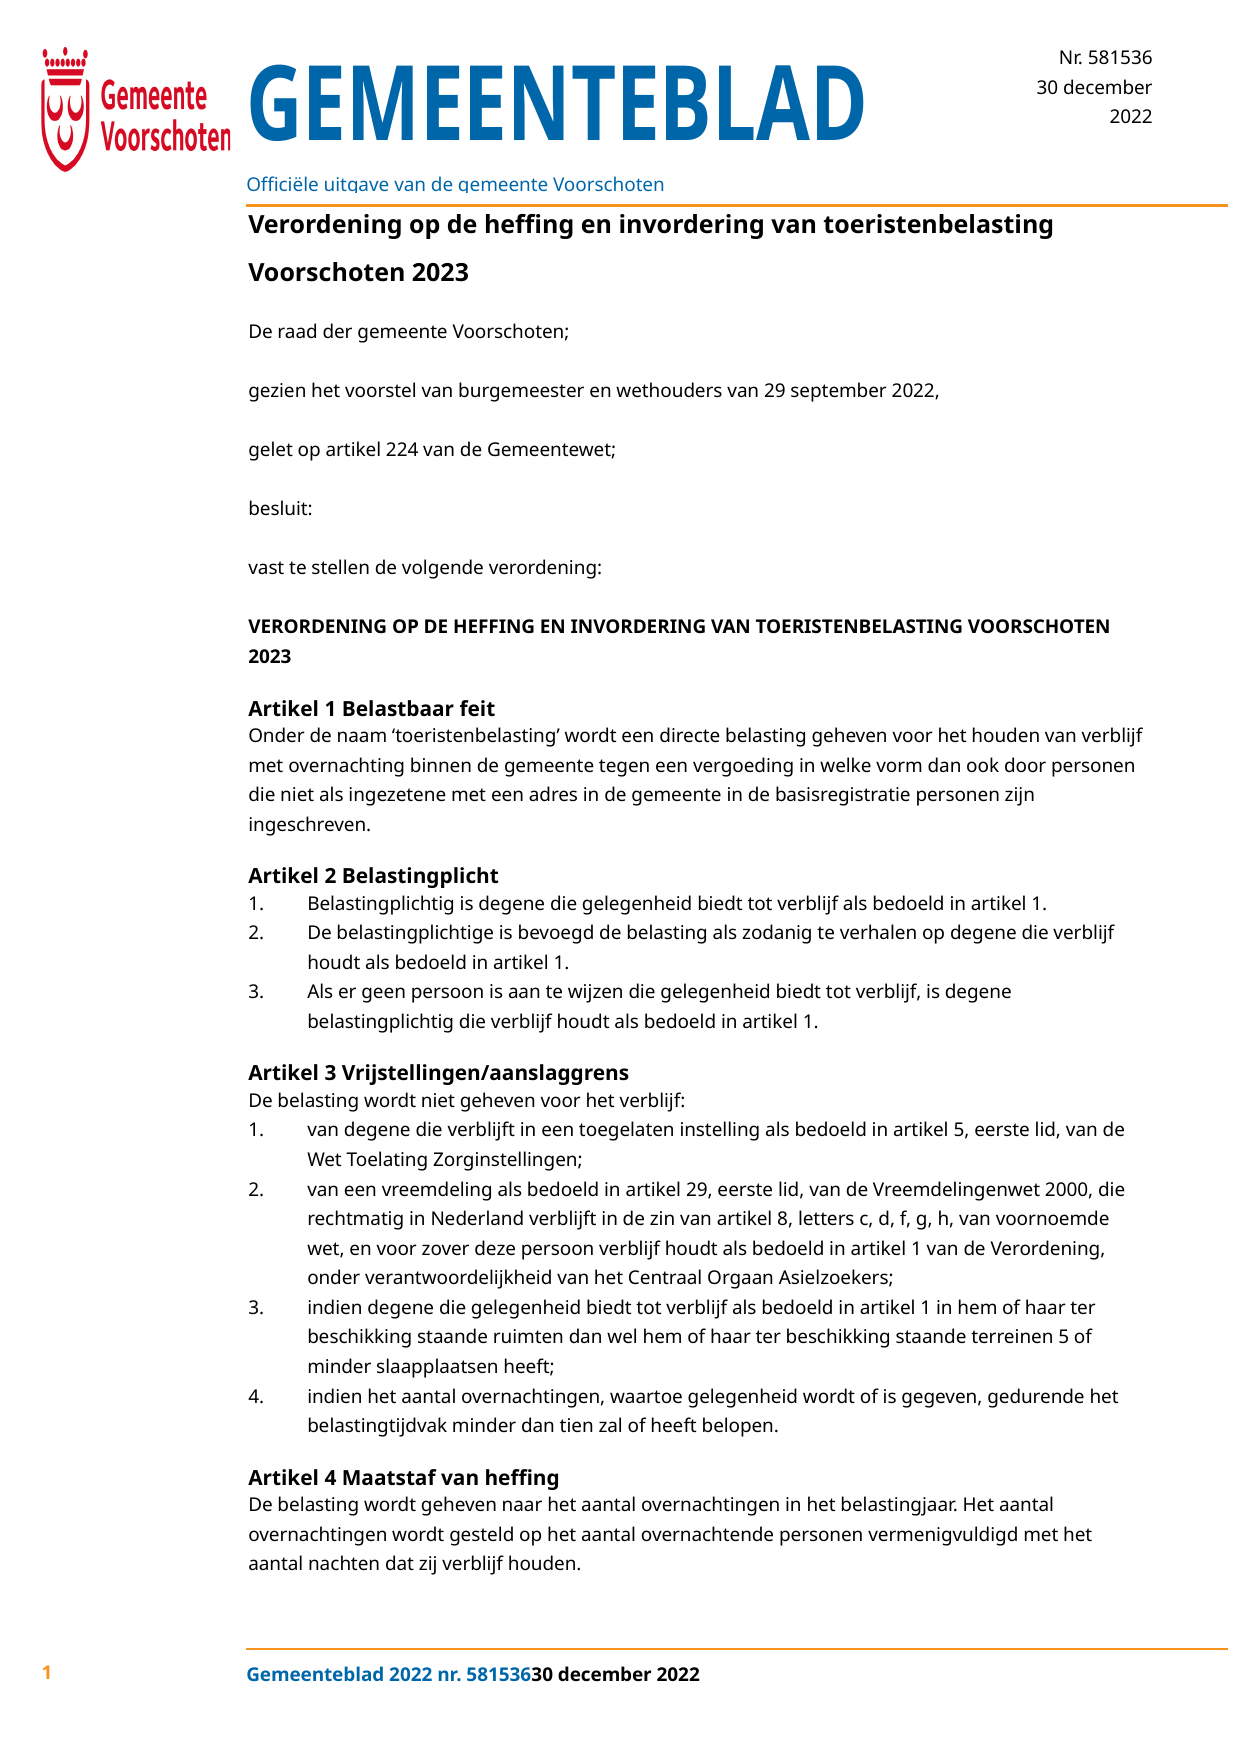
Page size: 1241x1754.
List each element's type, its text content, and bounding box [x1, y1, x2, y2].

text Artikel 3 Vrijstellingen/aanslaggrens [248, 1058, 1152, 1087]
list Als er geen persoon is aan te wijzen die gelegenheid biedt tot verblijf, is degene belastingplichtig die verblijf houdt als bedoeld in artikel 1. [248, 978, 1152, 1034]
text Artikel 1 Belastbaar feit [248, 694, 1152, 722]
text Verordening op de heffing en invordering van toeristenbelasting Voorschoten 2023 [248, 207, 1152, 288]
text Artikel 2 Belastingplicht [248, 861, 1152, 890]
text besluit: [248, 495, 1152, 521]
text De raad der gemeente Voorschoten; [248, 318, 1152, 344]
list indien het aantal overnachtingen, waartoe gelegenheid wordt of is gegeven, gedurende het belastingtijdvak minder dan tien zal of heeft belopen. [248, 1383, 1152, 1438]
picture [41, 47, 231, 172]
text Artikel 4 Maatstaf van heffing [248, 1463, 1152, 1491]
text gezien het voorstel van burgemeester en wethouders van 29 september 2022, [248, 377, 1152, 403]
list indien degene die gelegenheid biedt tot verblijf als bedoeld in artikel 1 in hem of haar ter beschikking staande ruimten dan wel hem of haar ter beschikking staande terreinen 5 of minder slaapplaatsen heeft; [248, 1294, 1152, 1379]
list Belastingplichtig is degene die gelegenheid biedt tot verblijf als bedoeld in artikel 1. [248, 890, 1152, 916]
list van degene die verblijft in een toegelaten instelling als bedoeld in artikel 5, eerste lid, van de Wet Toelating Zorginstellingen; [248, 1117, 1152, 1172]
text vast te stellen de volgende verordening: [248, 554, 1152, 580]
text VERORDENING OP DE HEFFING EN INVORDERING VAN TOERISTENBELASTING VOORSCHOTEN 2023 [248, 614, 1152, 669]
text gelet op artikel 224 van de Gemeentewet; [248, 436, 1152, 462]
list van een vreemdeling als bedoeld in artikel 29, eerste lid, van de Vreemdelingenwet 2000, die rechtmatig in Nederland verblijft in de zin van artikel 8, letters c, d, f, g, h, van voornoemde wet, en voor zover deze persoon verblijf houdt als bedoeld in artikel 1 van de Verordening, onder verantwoordelijkheid van het Centraal Orgaan Asielzoekers; [248, 1176, 1152, 1290]
text De belasting wordt geheven naar het aantal overnachtingen in het belastingjaar. Het aantal overnachtingen wordt gesteld op het aantal overnachtende personen vermenigvuldigd met het aantal nachten dat zij verblijf houden. [248, 1491, 1152, 1576]
text Onder de naam ‘toeristenbelasting’ wordt een directe belasting geheven voor het houden van verblijf met overnachting binnen de gemeente tegen een vergoeding in welke vorm dan ook door personen die niet als ingezetene met een adres in de gemeente in de basisregistratie personen zijn ingeschreven. [248, 722, 1152, 837]
list De belastingplichtige is bevoegd de belasting als zodanig te verhalen op degene die verblijf houdt als bedoeld in artikel 1. [248, 919, 1152, 975]
text De belasting wordt niet geheven voor het verblijf: [248, 1087, 1152, 1113]
